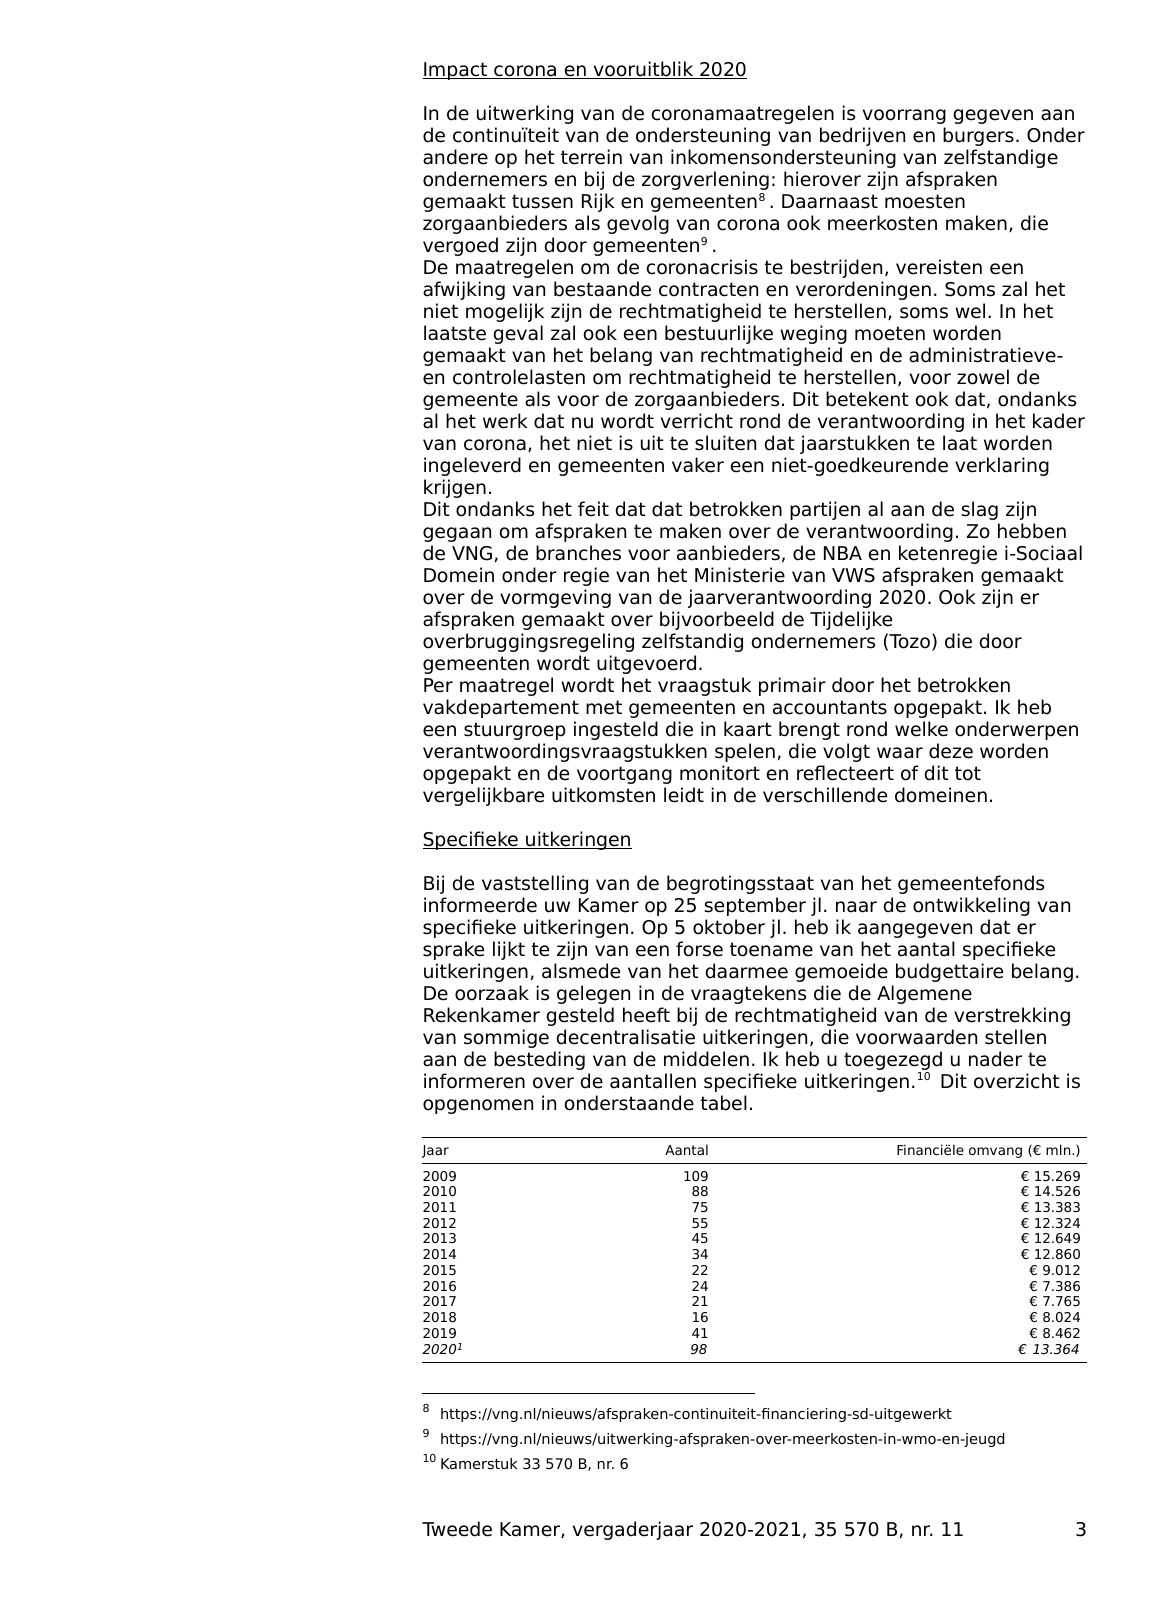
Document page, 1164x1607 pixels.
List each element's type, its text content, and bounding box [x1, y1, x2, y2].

text Bij de vaststelling van de begrotingsstaat van het gemeentefonds informeerde uw Kamer op 25 september jl. naar de ontwikkeling van specifieke uitkeringen. Op 5 oktober jl. heb ik aangegeven dat er sprake lijkt te zijn van een forse toename van het aantal specifieke uitkeringen, alsmede van het daarmee gemoeide budgettaire belang. De oorzaak is gelegen in de vraagtekens die de Algemene Rekenkamer gesteld heeft bij de rechtmatigheid van de verstrekking van sommige decentralisatie uitkeringen, die voorwaarden stellen aan de besteding van de middelen. Ik heb u toegezegd u nader te informeren over de aantallen specifieke uitkeringen. Dit overzicht is opgenomen in onderstaande tabel. [422, 873, 1087, 1115]
table_cell 2019 [422, 1326, 554, 1341]
table_cell 98 [555, 1341, 714, 1362]
text Per maatregel wordt het vraagstuk primair door het betrokken vakdepartement met gemeenten en accountants opgepakt. Ik heb een stuurgroep ingesteld die in kaart brengt rond welke onderwerpen verantwoordingsvraagstukken spelen, die volgt waar deze worden opgepakt en de voortgang monitort en reflecteert of dit tot vergelijkbare uitkomsten leidt in de verschillende domeinen. [422, 675, 1087, 807]
table_cell 34 [555, 1247, 714, 1263]
table_cell 2012 [422, 1216, 554, 1231]
text Dit ondanks het feit dat dat betrokken partijen al aan de slag zijn gegaan om afspraken te maken over de verantwoording. Zo hebben de VNG, de branches voor aanbieders, de NBA en ketenregie i-Sociaal Domein onder regie van het Ministerie van VWS afspraken gemaakt over de vormgeving van de jaarverantwoording 2020. Ook zijn er afspraken gemaakt over bijvoorbeeld de Tijdelijke overbruggingsregeling zelfstandig ondernemers (Tozo) die door gemeenten wordt uitgevoerd. [422, 499, 1087, 675]
table_header Aantal [555, 1138, 714, 1163]
table_cell € 7.765 [715, 1294, 1087, 1310]
table_cell 75 [555, 1200, 714, 1216]
table_cell € 7.386 [715, 1279, 1087, 1294]
table_cell 2009 [422, 1164, 554, 1184]
table_cell € 9.012 [715, 1263, 1087, 1278]
table_cell € 12.324 [715, 1216, 1087, 1231]
table_cell 2016 [422, 1279, 554, 1294]
table_cell € 12.860 [715, 1247, 1087, 1263]
table_cell 88 [555, 1184, 714, 1200]
table_cell 2010 [422, 1184, 554, 1200]
table_cell € 15.269 [715, 1164, 1087, 1184]
table_cell 2013 [422, 1231, 554, 1247]
table_cell 2011 [422, 1200, 554, 1216]
table_cell 2015 [422, 1263, 554, 1278]
table_cell 24 [555, 1279, 714, 1294]
table_cell € 8.024 [715, 1310, 1087, 1326]
table_cell 45 [555, 1231, 714, 1247]
table_cell 20201 [422, 1341, 554, 1362]
table_cell € 8.462 [715, 1326, 1087, 1341]
table_cell 55 [555, 1216, 714, 1231]
table_cell 2017 [422, 1294, 554, 1310]
table_cell € 14.526 [715, 1184, 1087, 1200]
text In de uitwerking van de coronamaatregelen is voorrang gegeven aan de continuïteit van de ondersteuning van bedrijven en burgers. Onder andere op het terrein van inkomensondersteuning van zelfstandige ondernemers en bij de zorgverlening: hierover zijn afspraken gemaakt tussen Rijk en gemeenten. Daarnaast moesten zorgaanbieders als gevolg van corona ook meerkosten maken, die vergoed zijn door gemeenten. [422, 103, 1087, 257]
text https://vng.nl/nieuws/uitwerking-afspraken-over-meerkosten-in-wmo-en-jeugd [422, 1427, 1087, 1449]
table_cell 22 [555, 1263, 714, 1278]
table_cell € 13.364 [715, 1341, 1087, 1362]
table_cell 41 [555, 1326, 714, 1341]
table_cell € 13.383 [715, 1200, 1087, 1216]
table_header Jaar [422, 1138, 554, 1163]
table_cell 2014 [422, 1247, 554, 1263]
subtitle Specifieke uitkeringen [422, 829, 1087, 851]
table_cell 16 [555, 1310, 714, 1326]
table_cell 2018 [422, 1310, 554, 1326]
text https://vng.nl/nieuws/afspraken-continuiteit-financiering-sd-uitgewerkt [422, 1402, 1087, 1424]
text De maatregelen om de coronacrisis te bestrijden, vereisten een afwijking van bestaande contracten en verordeningen. Soms zal het niet mogelijk zijn de rechtmatigheid te herstellen, soms wel. In het laatste geval zal ook een bestuurlijke weging moeten worden gemaakt van het belang van rechtmatigheid en de administratieve- en controlelasten om rechtmatigheid te herstellen, voor zowel de gemeente als voor de zorgaanbieders. Dit betekent ook dat, ondanks al het werk dat nu wordt verricht rond de verantwoording in het kader van corona, het niet is uit te sluiten dat jaarstukken te laat worden ingeleverd en gemeenten vaker een niet-goedkeurende verklaring krijgen. [422, 257, 1087, 499]
table_cell 21 [555, 1294, 714, 1310]
subtitle Impact corona en vooruitblik 2020 [422, 59, 1087, 81]
text Kamerstuk 33 570 B, nr. 6 [422, 1452, 1087, 1474]
table_cell 109 [555, 1164, 714, 1184]
table_header Financiële omvang (€ mln.) [715, 1138, 1087, 1163]
table_cell € 12.649 [715, 1231, 1087, 1247]
